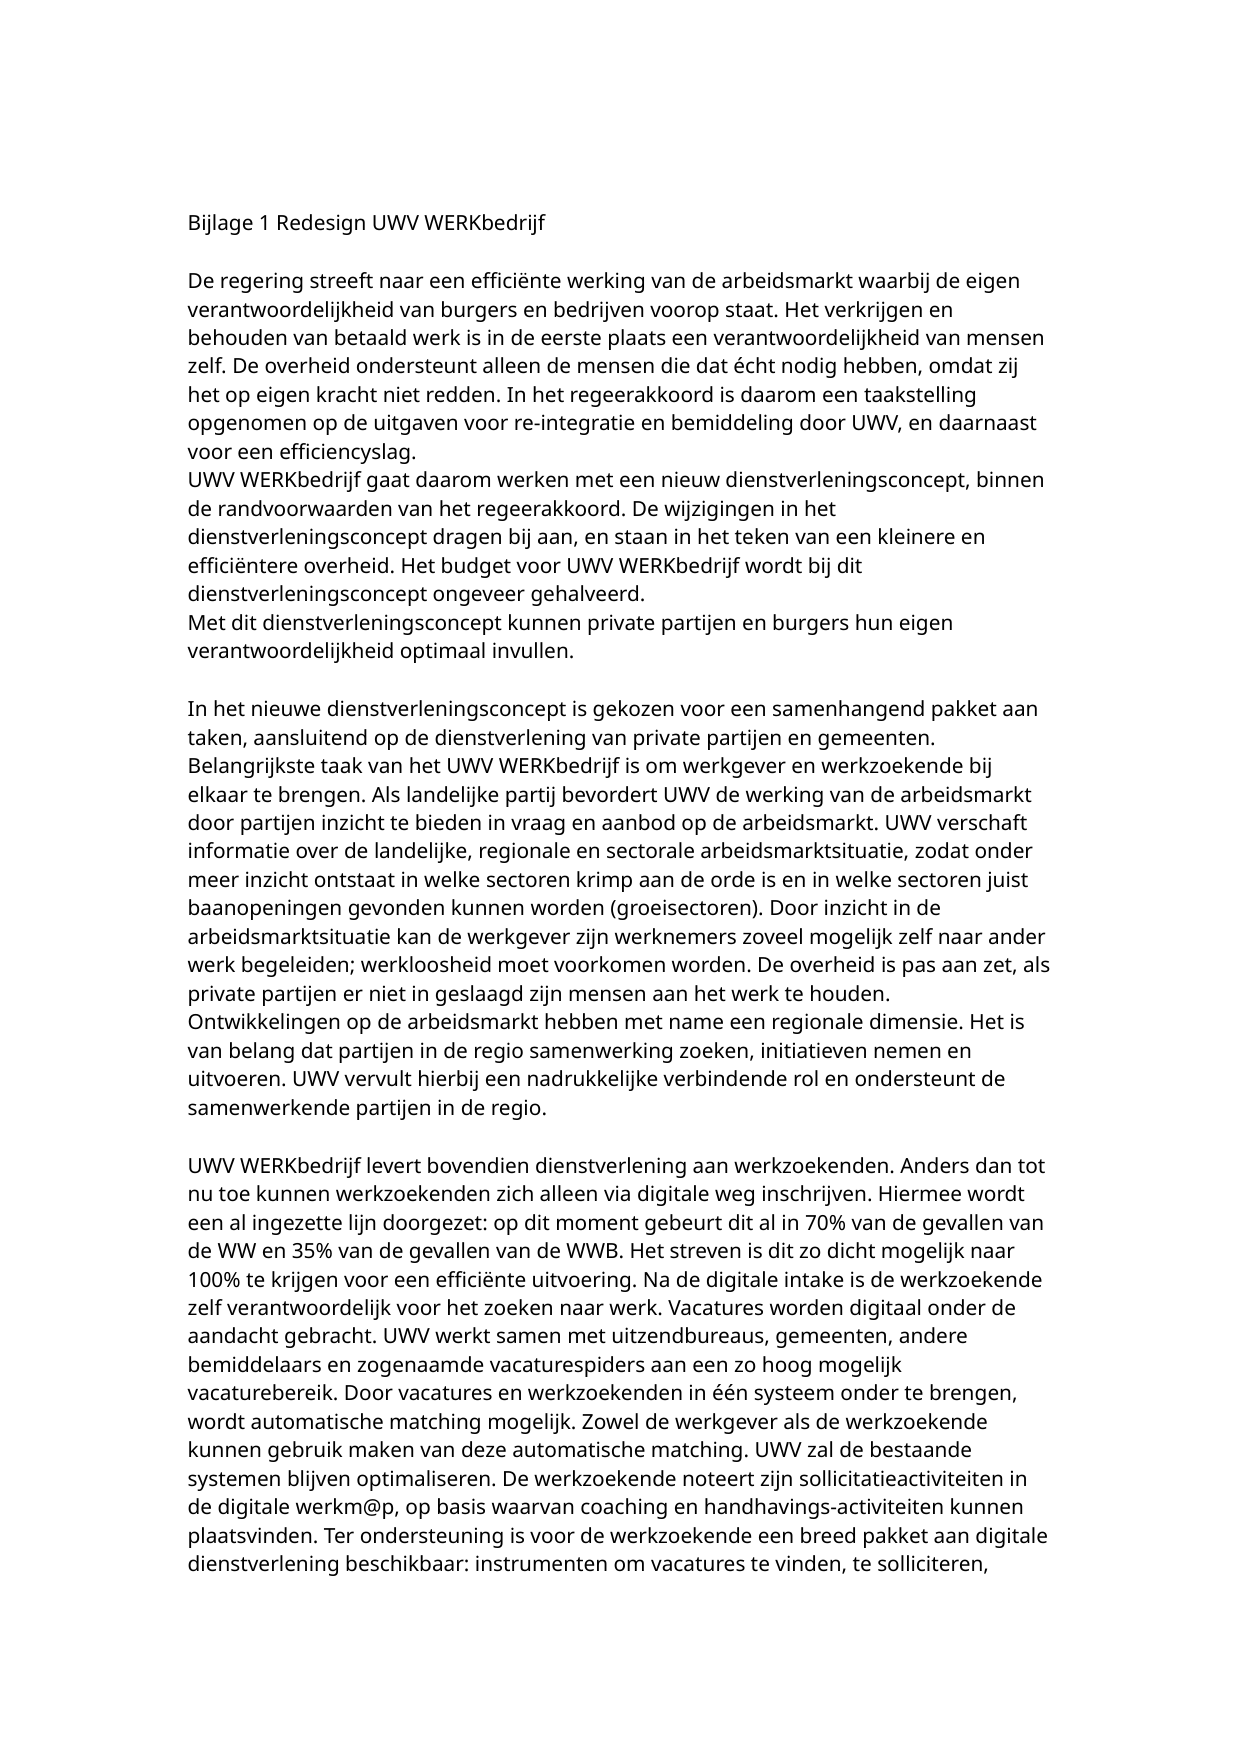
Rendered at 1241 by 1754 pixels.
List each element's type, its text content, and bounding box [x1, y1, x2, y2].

text De regering streeft naar een efficiënte werking van de arbeidsmarkt waarbij de eigen verantwoordelijkheid van burgers en bedrijven voorop staat. Het verkrijgen en behouden van betaald werk is in de eerste plaats een verantwoordelijkheid van mensen zelf. De overheid ondersteunt alleen de mensen die dat écht nodig hebben, omdat zij het op eigen kracht niet redden. In het regeerakkoord is daarom een taakstelling opgenomen op de uitgaven voor re-integratie en bemiddeling door UWV, en daarnaast voor een efficiencyslag. [187, 266, 1053, 465]
text UWV WERKbedrijf gaat daarom werken met een nieuw dienstverleningsconcept, binnen de randvoorwaarden van het regeerakkoord. De wijzigingen in het dienstverleningsconcept dragen bij aan, en staan in het teken van een kleinere en efficiëntere overheid. Het budget voor UWV WERKbedrijf wordt bij dit dienstverleningsconcept ongeveer gehalveerd. [187, 465, 1053, 608]
text UWV WERKbedrijf levert bovendien dienstverlening aan werkzoekenden. Anders dan tot nu toe kunnen werkzoekenden zich alleen via digitale weg inschrijven. Hiermee wordt een al ingezette lijn doorgezet: op dit moment gebeurt dit al in 70% van de gevallen van de WW en 35% van de gevallen van de WWB. Het streven is dit zo dicht mogelijk naar 100% te krijgen voor een efficiënte uitvoering. Na de digitale intake is de werkzoekende zelf verantwoordelijk voor het zoeken naar werk. Vacatures worden digitaal onder de aandacht gebracht. UWV werkt samen met uitzendbureaus, gemeenten, andere bemiddelaars en zogenaamde vacaturespiders aan een zo hoog mogelijk vacaturebereik. Door vacatures en werkzoekenden in één systeem onder te brengen, wordt automatische matching mogelijk. Zowel de werkgever als de werkzoekende kunnen gebruik maken van deze automatische matching. UWV zal de bestaande systemen blijven optimaliseren. De werkzoekende noteert zijn sollicitatieactiviteiten in de digitale werkm@p, op basis waarvan coaching en handhavings-activiteiten kunnen plaatsvinden. Ter ondersteuning is voor de werkzoekende een breed pakket aan digitale dienstverlening beschikbaar: instrumenten om vacatures te vinden, te solliciteren, [187, 1151, 1053, 1578]
text In het nieuwe dienstverleningsconcept is gekozen voor een samenhangend pakket aan taken, aansluitend op de dienstverlening van private partijen en gemeenten. Belangrijkste taak van het UWV WERKbedrijf is om werkgever en werkzoekende bij elkaar te brengen. Als landelijke partij bevordert UWV de werking van de arbeidsmarkt door partijen inzicht te bieden in vraag en aanbod op de arbeidsmarkt. UWV verschaft informatie over de landelijke, regionale en sectorale arbeidsmarktsituatie, zodat onder meer inzicht ontstaat in welke sectoren krimp aan de orde is en in welke sectoren juist baanopeningen gevonden kunnen worden (groeisectoren). Door inzicht in de arbeidsmarktsituatie kan de werkgever zijn werknemers zoveel mogelijk zelf naar ander werk begeleiden; werkloosheid moet voorkomen worden. De overheid is pas aan zet, als private partijen er niet in geslaagd zijn mensen aan het werk te houden. [187, 694, 1053, 1007]
subtitle Bijlage 1 Redesign UWV WERKbedrijf [187, 208, 1053, 236]
text Ontwikkelingen op de arbeidsmarkt hebben met name een regionale dimensie. Het is van belang dat partijen in de regio samenwerking zoeken, initiatieven nemen en uitvoeren. UWV vervult hierbij een nadrukkelijke verbindende rol en ondersteunt de samenwerkende partijen in de regio. [187, 1007, 1053, 1121]
text Met dit dienstverleningsconcept kunnen private partijen en burgers hun eigen verantwoordelijkheid optimaal invullen. [187, 608, 1053, 664]
